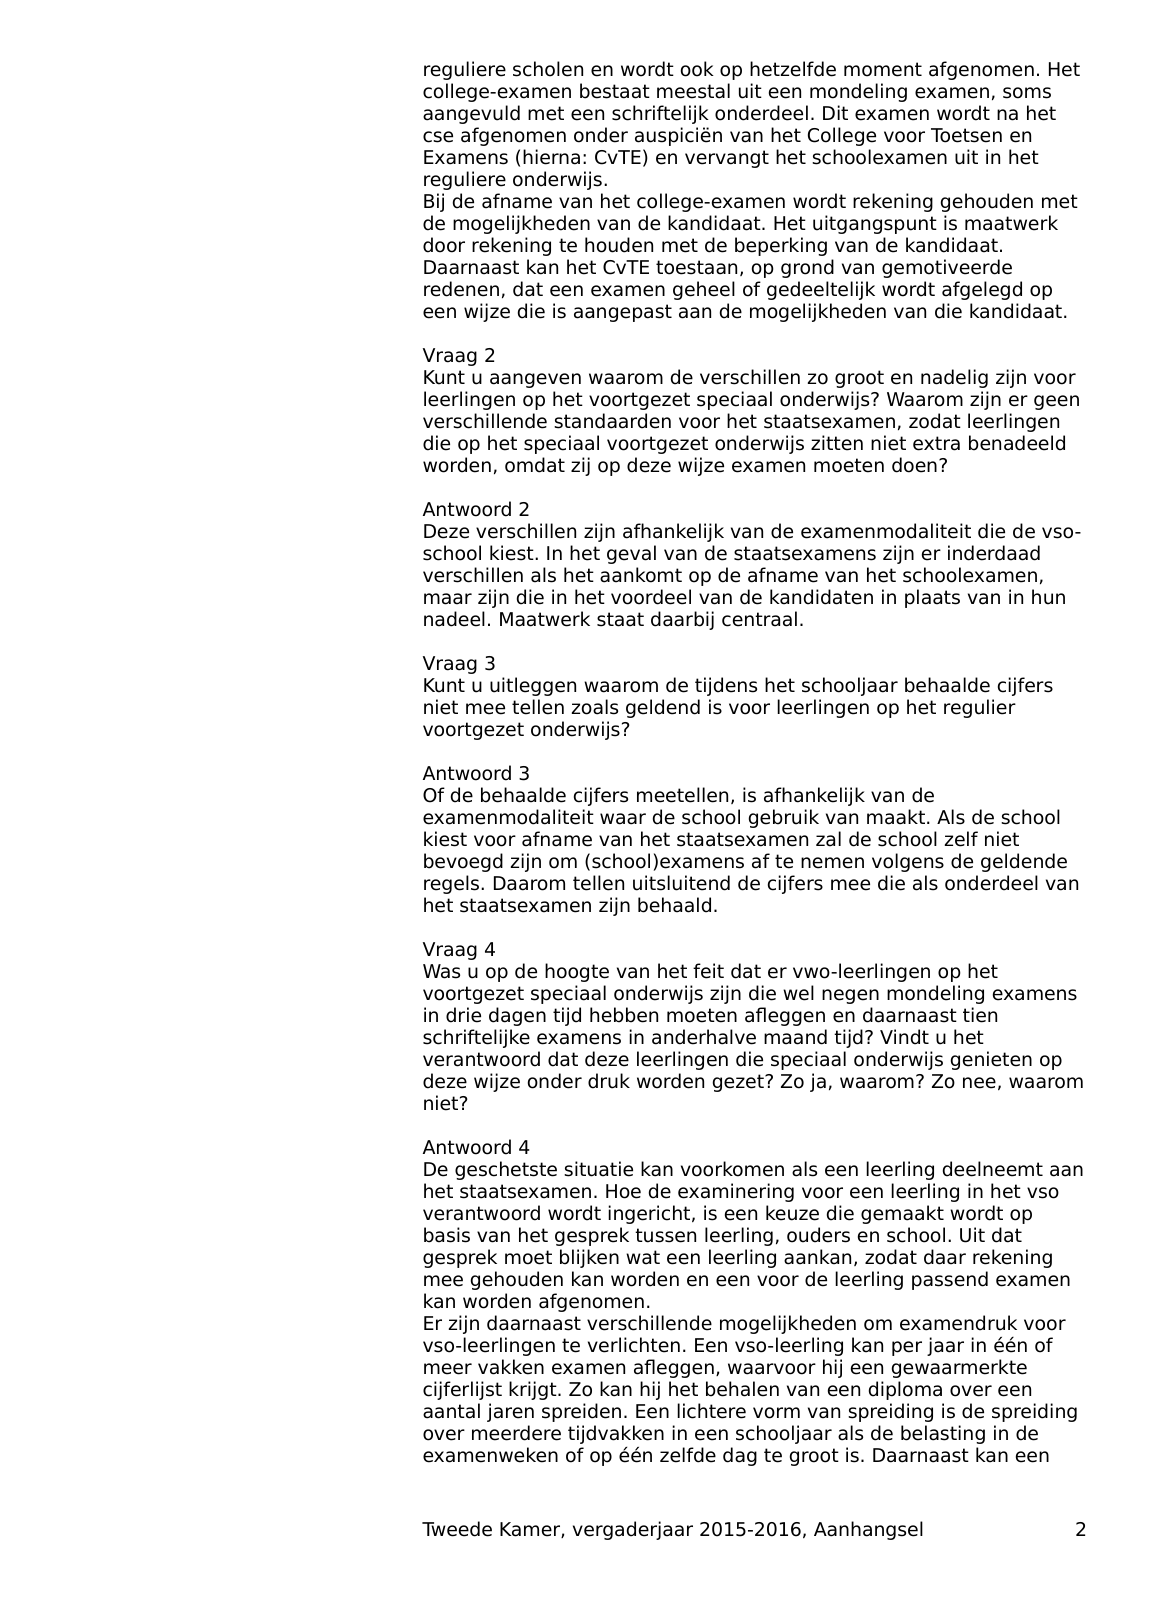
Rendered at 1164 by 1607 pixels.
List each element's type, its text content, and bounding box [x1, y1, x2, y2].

text Was u op de hoogte van het feit dat er vwo-leerlingen op het voortgezet speciaal onderwijs zijn die wel negen mondeling examens in drie dagen tijd hebben moeten afleggen en daarnaast tien schriftelijke examens in anderhalve maand tijd? Vindt u het verantwoord dat deze leerlingen die speciaal onderwijs genieten op deze wijze onder druk worden gezet? Zo ja, waarom? Zo nee, waarom niet? [422, 961, 1087, 1115]
text Er zijn daarnaast verschillende mogelijkheden om examendruk voor vso-leerlingen te verlichten. Een vso-leerling kan per jaar in één of meer vakken examen afleggen, waarvoor hij een gewaarmerkte cijferlijst krijgt. Zo kan hij het behalen van een diploma over een aantal jaren spreiden. Een lichtere vorm van spreiding is de spreiding over meerdere tijdvakken in een schooljaar als de belasting in de examenweken of op één zelfde dag te groot is. Daarnaast kan een [422, 1313, 1087, 1467]
text Antwoord 4 [422, 1137, 1087, 1159]
text Vraag 4 [422, 939, 1087, 961]
text Vraag 3 [422, 653, 1087, 675]
text Deze verschillen zijn afhankelijk van de examenmodaliteit die de vso-school kiest. In het geval van de staatsexamens zijn er inderdaad verschillen als het aankomt op de afname van het schoolexamen, maar zijn die in het voordeel van de kandidaten in plaats van in hun nadeel. Maatwerk staat daarbij centraal. [422, 521, 1087, 631]
text Vraag 2 [422, 345, 1087, 367]
text Kunt u aangeven waarom de verschillen zo groot en nadelig zijn voor leerlingen op het voortgezet speciaal onderwijs? Waarom zijn er geen verschillende standaarden voor het staatsexamen, zodat leerlingen die op het speciaal voortgezet onderwijs zitten niet extra benadeeld worden, omdat zij op deze wijze examen moeten doen? [422, 367, 1087, 477]
text De geschetste situatie kan voorkomen als een leerling deelneemt aan het staatsexamen. Hoe de examinering voor een leerling in het vso verantwoord wordt ingericht, is een keuze die gemaakt wordt op basis van het gesprek tussen leerling, ouders en school. Uit dat gesprek moet blijken wat een leerling aankan, zodat daar rekening mee gehouden kan worden en een voor de leerling passend examen kan worden afgenomen. [422, 1159, 1087, 1313]
text Of de behaalde cijfers meetellen, is afhankelijk van de examenmodaliteit waar de school gebruik van maakt. Als de school kiest voor afname van het staatsexamen zal de school zelf niet bevoegd zijn om (school)examens af te nemen volgens de geldende regels. Daarom tellen uitsluitend de cijfers mee die als onderdeel van het staatsexamen zijn behaald. [422, 785, 1087, 917]
text Kunt u uitleggen waarom de tijdens het schooljaar behaalde cijfers niet mee tellen zoals geldend is voor leerlingen op het regulier voortgezet onderwijs? [422, 675, 1087, 741]
text Antwoord 3 [422, 763, 1087, 785]
text Bij de afname van het college-examen wordt rekening gehouden met de mogelijkheden van de kandidaat. Het uitgangspunt is maatwerk door rekening te houden met de beperking van de kandidaat. Daarnaast kan het CvTE toestaan, op grond van gemotiveerde redenen, dat een examen geheel of gedeeltelijk wordt afgelegd op een wijze die is aangepast aan de mogelijkheden van die kandidaat. [422, 191, 1087, 323]
text reguliere scholen en wordt ook op hetzelfde moment afgenomen. Het college-examen bestaat meestal uit een mondeling examen, soms aangevuld met een schriftelijk onderdeel. Dit examen wordt na het cse afgenomen onder auspiciën van het College voor Toetsen en Examens (hierna: CvTE) en vervangt het schoolexamen uit in het reguliere onderwijs. [422, 59, 1087, 191]
text Antwoord 2 [422, 499, 1087, 521]
